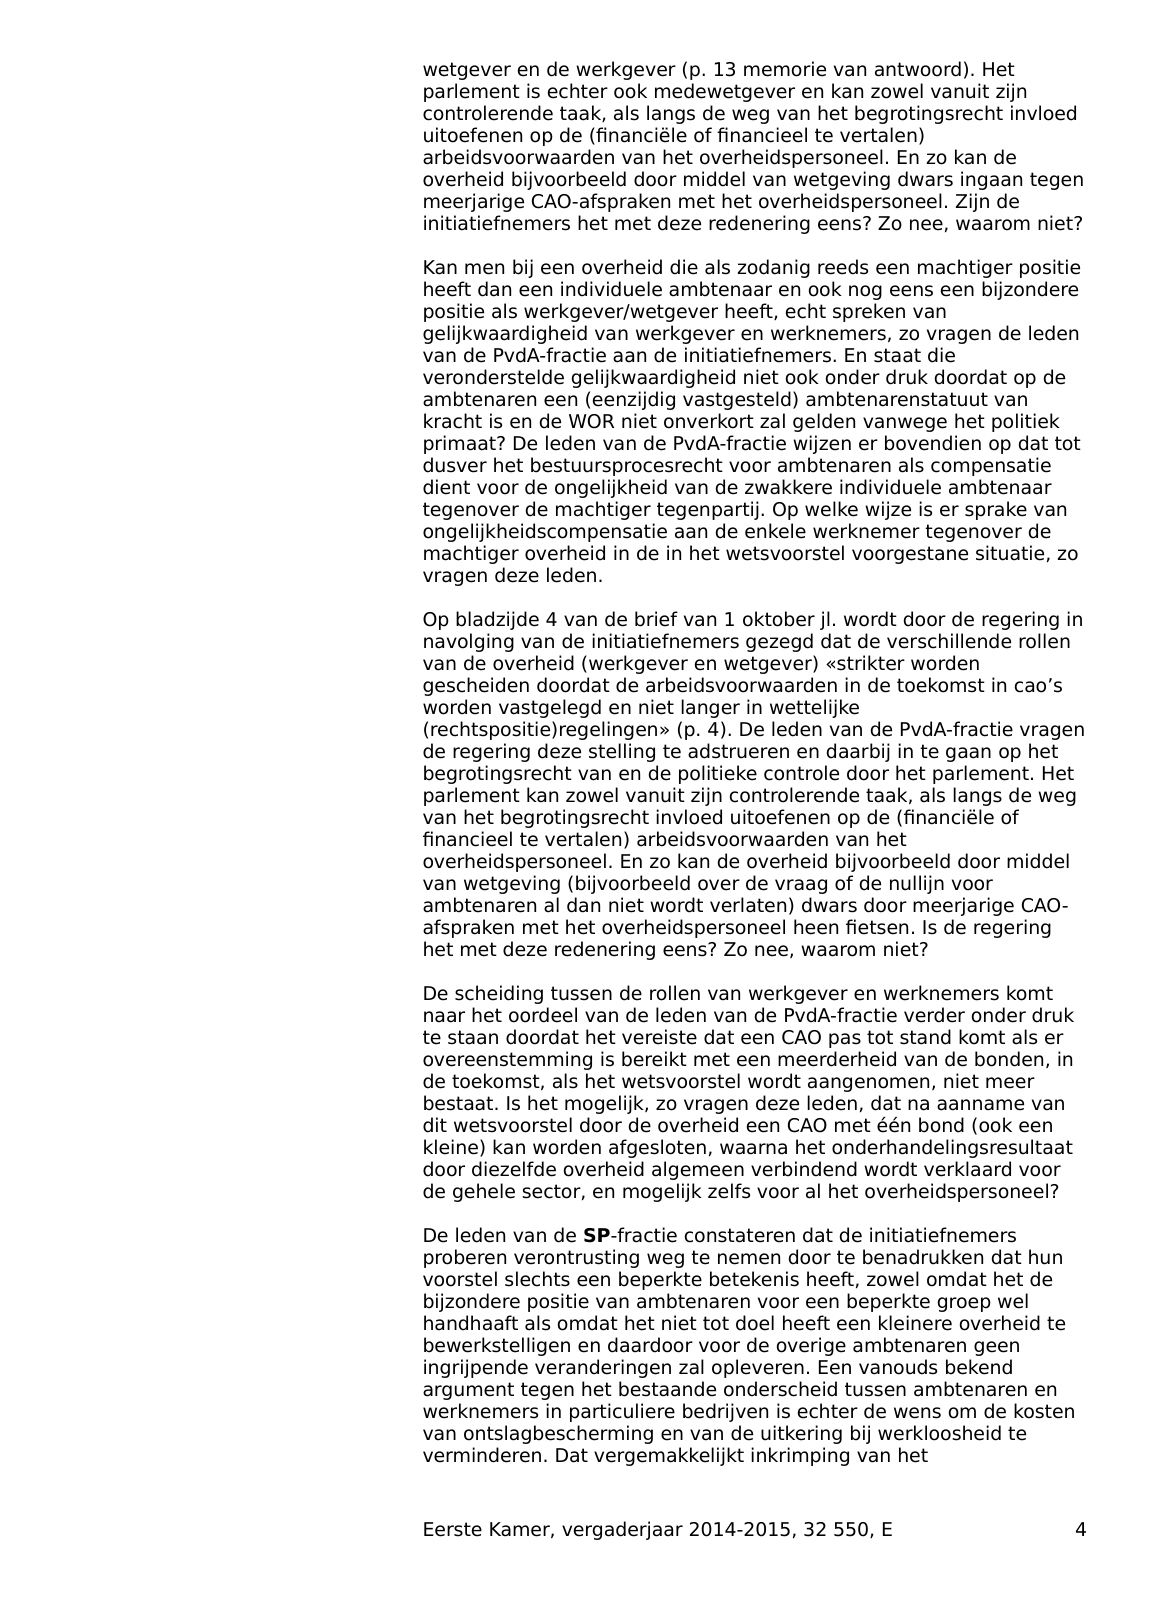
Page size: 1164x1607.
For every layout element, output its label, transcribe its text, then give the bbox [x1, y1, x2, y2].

text De scheiding tussen de rollen van werkgever en werknemers komt naar het oordeel van de leden van de PvdA-fractie verder onder druk te staan doordat het vereiste dat een CAO pas tot stand komt als er overeenstemming is bereikt met een meerderheid van de bonden, in de toekomst, als het wetsvoorstel wordt aangenomen, niet meer bestaat. Is het mogelijk, zo vragen deze leden, dat na aanname van dit wetsvoorstel door de overheid een CAO met één bond (ook een kleine) kan worden afgesloten, waarna het onderhandelingsresultaat door diezelfde overheid algemeen verbindend wordt verklaard voor de gehele sector, en mogelijk zelfs voor al het overheidspersoneel? [422, 983, 1087, 1203]
text wetgever en de werkgever (p. 13 memorie van antwoord). Het parlement is echter ook medewetgever en kan zowel vanuit zijn controlerende taak, als langs de weg van het begrotingsrecht invloed uitoefenen op de (financiële of financieel te vertalen) arbeidsvoorwaarden van het overheidspersoneel. En zo kan de overheid bijvoorbeeld door middel van wetgeving dwars ingaan tegen meerjarige CAO-afspraken met het overheidspersoneel. Zijn de initiatiefnemers het met deze redenering eens? Zo nee, waarom niet? [422, 59, 1087, 235]
text Op bladzijde 4 van de brief van 1 oktober jl. wordt door de regering in navolging van de initiatiefnemers gezegd dat de verschillende rollen van de overheid (werkgever en wetgever) «strikter worden gescheiden doordat de arbeidsvoorwaarden in de toekomst in cao’s worden vastgelegd en niet langer in wettelijke (rechtspositie)regelingen» (p. 4). De leden van de PvdA-fractie vragen de regering deze stelling te adstrueren en daarbij in te gaan op het begrotingsrecht van en de politieke controle door het parlement. Het parlement kan zowel vanuit zijn controlerende taak, als langs de weg van het begrotingsrecht invloed uitoefenen op de (financiële of financieel te vertalen) arbeidsvoorwaarden van het overheidspersoneel. En zo kan de overheid bijvoorbeeld door middel van wetgeving (bijvoorbeeld over de vraag of de nullijn voor ambtenaren al dan niet wordt verlaten) dwars door meerjarige CAO-afspraken met het overheidspersoneel heen fietsen. Is de regering het met deze redenering eens? Zo nee, waarom niet? [422, 609, 1087, 961]
text De leden van de SP-fractie constateren dat de initiatiefnemers proberen verontrusting weg te nemen door te benadrukken dat hun voorstel slechts een beperkte betekenis heeft, zowel omdat het de bijzondere positie van ambtenaren voor een beperkte groep wel handhaaft als omdat het niet tot doel heeft een kleinere overheid te bewerkstelligen en daardoor voor de overige ambtenaren geen ingrijpende veranderingen zal opleveren. Een vanouds bekend argument tegen het bestaande onderscheid tussen ambtenaren en werknemers in particuliere bedrijven is echter de wens om de kosten van ontslagbescherming en van de uitkering bij werkloosheid te verminderen. Dat vergemakkelijkt inkrimping van het [422, 1225, 1087, 1467]
text Kan men bij een overheid die als zodanig reeds een machtiger positie heeft dan een individuele ambtenaar en ook nog eens een bijzondere positie als werkgever/wetgever heeft, echt spreken van gelijkwaardigheid van werkgever en werknemers, zo vragen de leden van de PvdA-fractie aan de initiatiefnemers. En staat die veronderstelde gelijkwaardigheid niet ook onder druk doordat op de ambtenaren een (eenzijdig vastgesteld) ambtenarenstatuut van kracht is en de WOR niet onverkort zal gelden vanwege het politiek primaat? De leden van de PvdA-fractie wijzen er bovendien op dat tot dusver het bestuursprocesrecht voor ambtenaren als compensatie dient voor de ongelijkheid van de zwakkere individuele ambtenaar tegenover de machtiger tegenpartij. Op welke wijze is er sprake van ongelijkheidscompensatie aan de enkele werknemer tegenover de machtiger overheid in de in het wetsvoorstel voorgestane situatie, zo vragen deze leden. [422, 257, 1087, 587]
